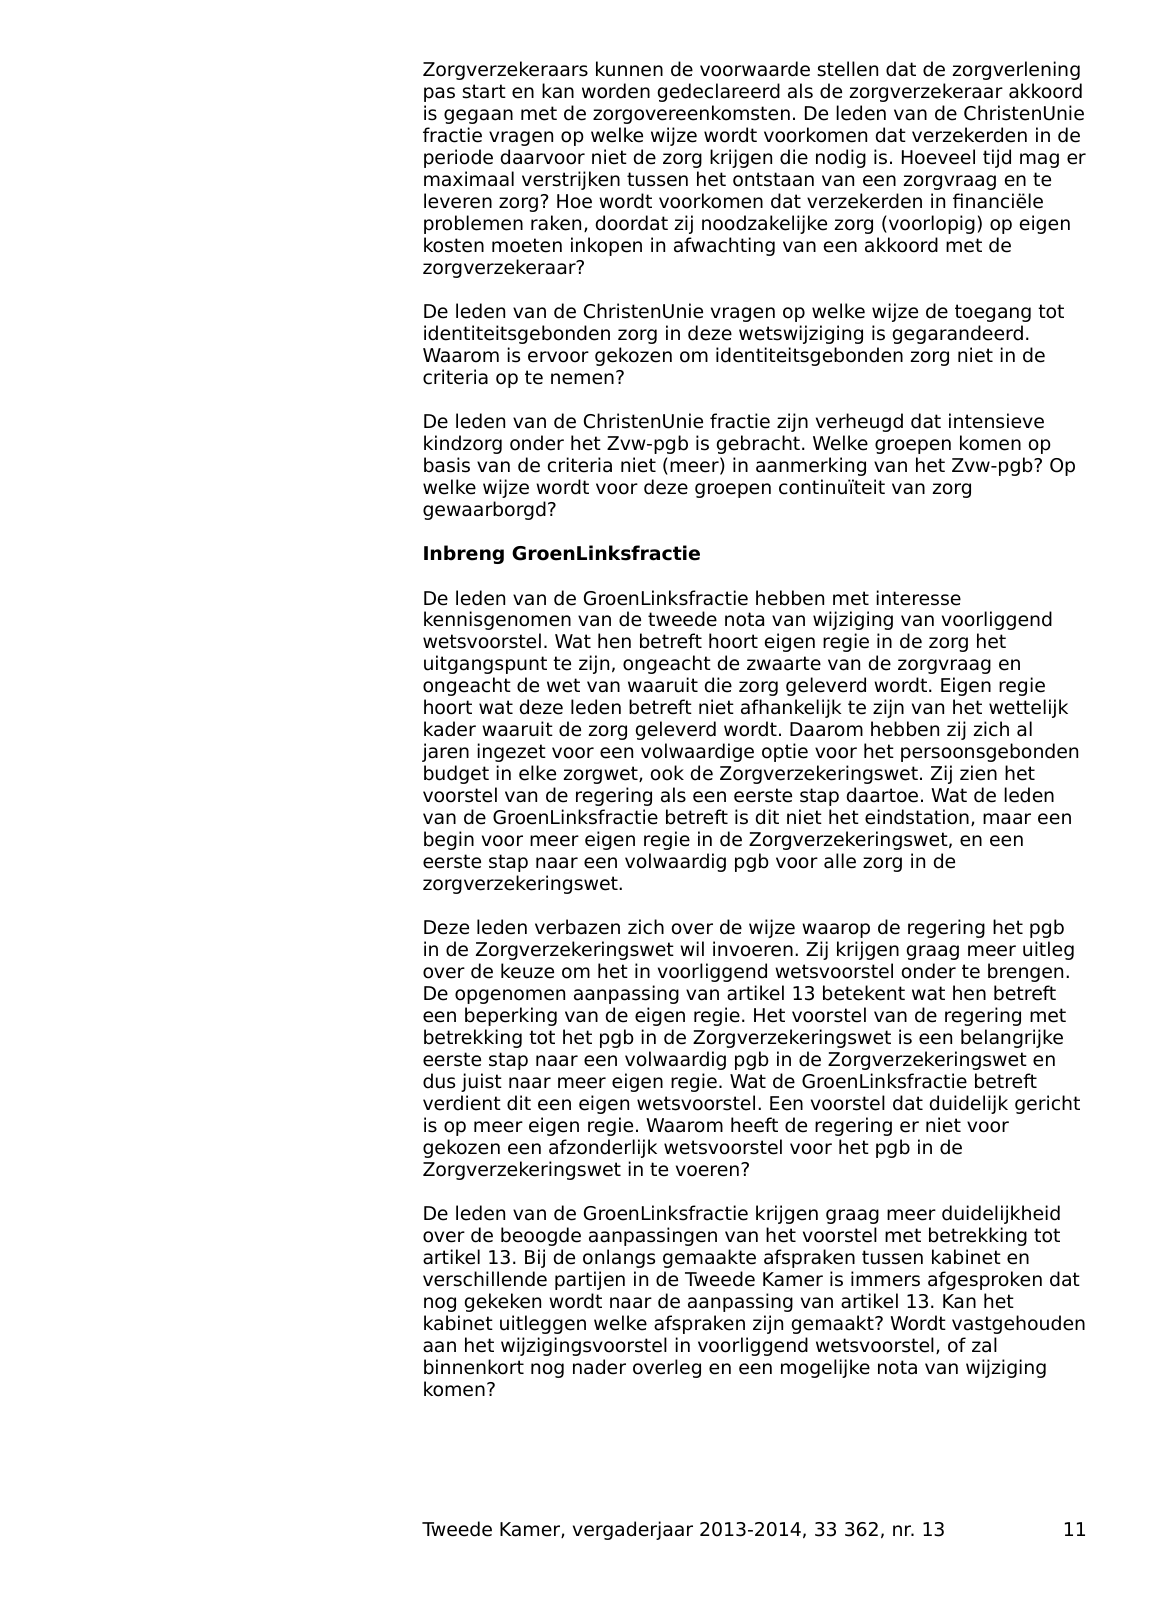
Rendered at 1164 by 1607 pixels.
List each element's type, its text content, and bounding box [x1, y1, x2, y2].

text De leden van de ChristenUnie fractie zijn verheugd dat intensieve kindzorg onder het Zvw-pgb is gebracht. Welke groepen komen op basis van de criteria niet (meer) in aanmerking van het Zvw-pgb? Op welke wijze wordt voor deze groepen continuïteit van zorg gewaarborgd? [422, 411, 1087, 521]
text Deze leden verbazen zich over de wijze waarop de regering het pgb in de Zorgverzekeringswet wil invoeren. Zij krijgen graag meer uitleg over de keuze om het in voorliggend wetsvoorstel onder te brengen. De opgenomen aanpassing van artikel 13 betekent wat hen betreft een beperking van de eigen regie. Het voorstel van de regering met betrekking tot het pgb in de Zorgverzekeringswet is een belangrijke eerste stap naar een volwaardig pgb in de Zorgverzekeringswet en dus juist naar meer eigen regie. Wat de GroenLinksfractie betreft verdient dit een eigen wetsvoorstel. Een voorstel dat duidelijk gericht is op meer eigen regie. Waarom heeft de regering er niet voor gekozen een afzonderlijk wetsvoorstel voor het pgb in de Zorgverzekeringswet in te voeren? [422, 917, 1087, 1181]
text De leden van de GroenLinksfractie krijgen graag meer duidelijkheid over de beoogde aanpassingen van het voorstel met betrekking tot artikel 13. Bij de onlangs gemaakte afspraken tussen kabinet en verschillende partijen in de Tweede Kamer is immers afgesproken dat nog gekeken wordt naar de aanpassing van artikel 13. Kan het kabinet uitleggen welke afspraken zijn gemaakt? Wordt vastgehouden aan het wijzigingsvoorstel in voorliggend wetsvoorstel, of zal binnenkort nog nader overleg en een mogelijke nota van wijziging komen? [422, 1203, 1087, 1401]
text Zorgverzekeraars kunnen de voorwaarde stellen dat de zorgverlening pas start en kan worden gedeclareerd als de zorgverzekeraar akkoord is gegaan met de zorgovereenkomsten. De leden van de ChristenUnie fractie vragen op welke wijze wordt voorkomen dat verzekerden in de periode daarvoor niet de zorg krijgen die nodig is. Hoeveel tijd mag er maximaal verstrijken tussen het ontstaan van een zorgvraag en te leveren zorg? Hoe wordt voorkomen dat verzekerden in financiële problemen raken, doordat zij noodzakelijke zorg (voorlopig) op eigen kosten moeten inkopen in afwachting van een akkoord met de zorgverzekeraar? [422, 59, 1087, 279]
subtitle Inbreng GroenLinksfractie [422, 543, 1087, 565]
text De leden van de GroenLinksfractie hebben met interesse kennisgenomen van de tweede nota van wijziging van voorliggend wetsvoorstel. Wat hen betreft hoort eigen regie in de zorg het uitgangspunt te zijn, ongeacht de zwaarte van de zorgvraag en ongeacht de wet van waaruit die zorg geleverd wordt. Eigen regie hoort wat deze leden betreft niet afhankelijk te zijn van het wettelijk kader waaruit de zorg geleverd wordt. Daarom hebben zij zich al jaren ingezet voor een volwaardige optie voor het persoonsgebonden budget in elke zorgwet, ook de Zorgverzekeringswet. Zij zien het voorstel van de regering als een eerste stap daartoe. Wat de leden van de GroenLinksfractie betreft is dit niet het eindstation, maar een begin voor meer eigen regie in de Zorgverzekeringswet, en een eerste stap naar een volwaardig pgb voor alle zorg in de zorgverzekeringswet. [422, 587, 1087, 895]
text De leden van de ChristenUnie vragen op welke wijze de toegang tot identiteitsgebonden zorg in deze wetswijziging is gegarandeerd. Waarom is ervoor gekozen om identiteitsgebonden zorg niet in de criteria op te nemen? [422, 301, 1087, 389]
